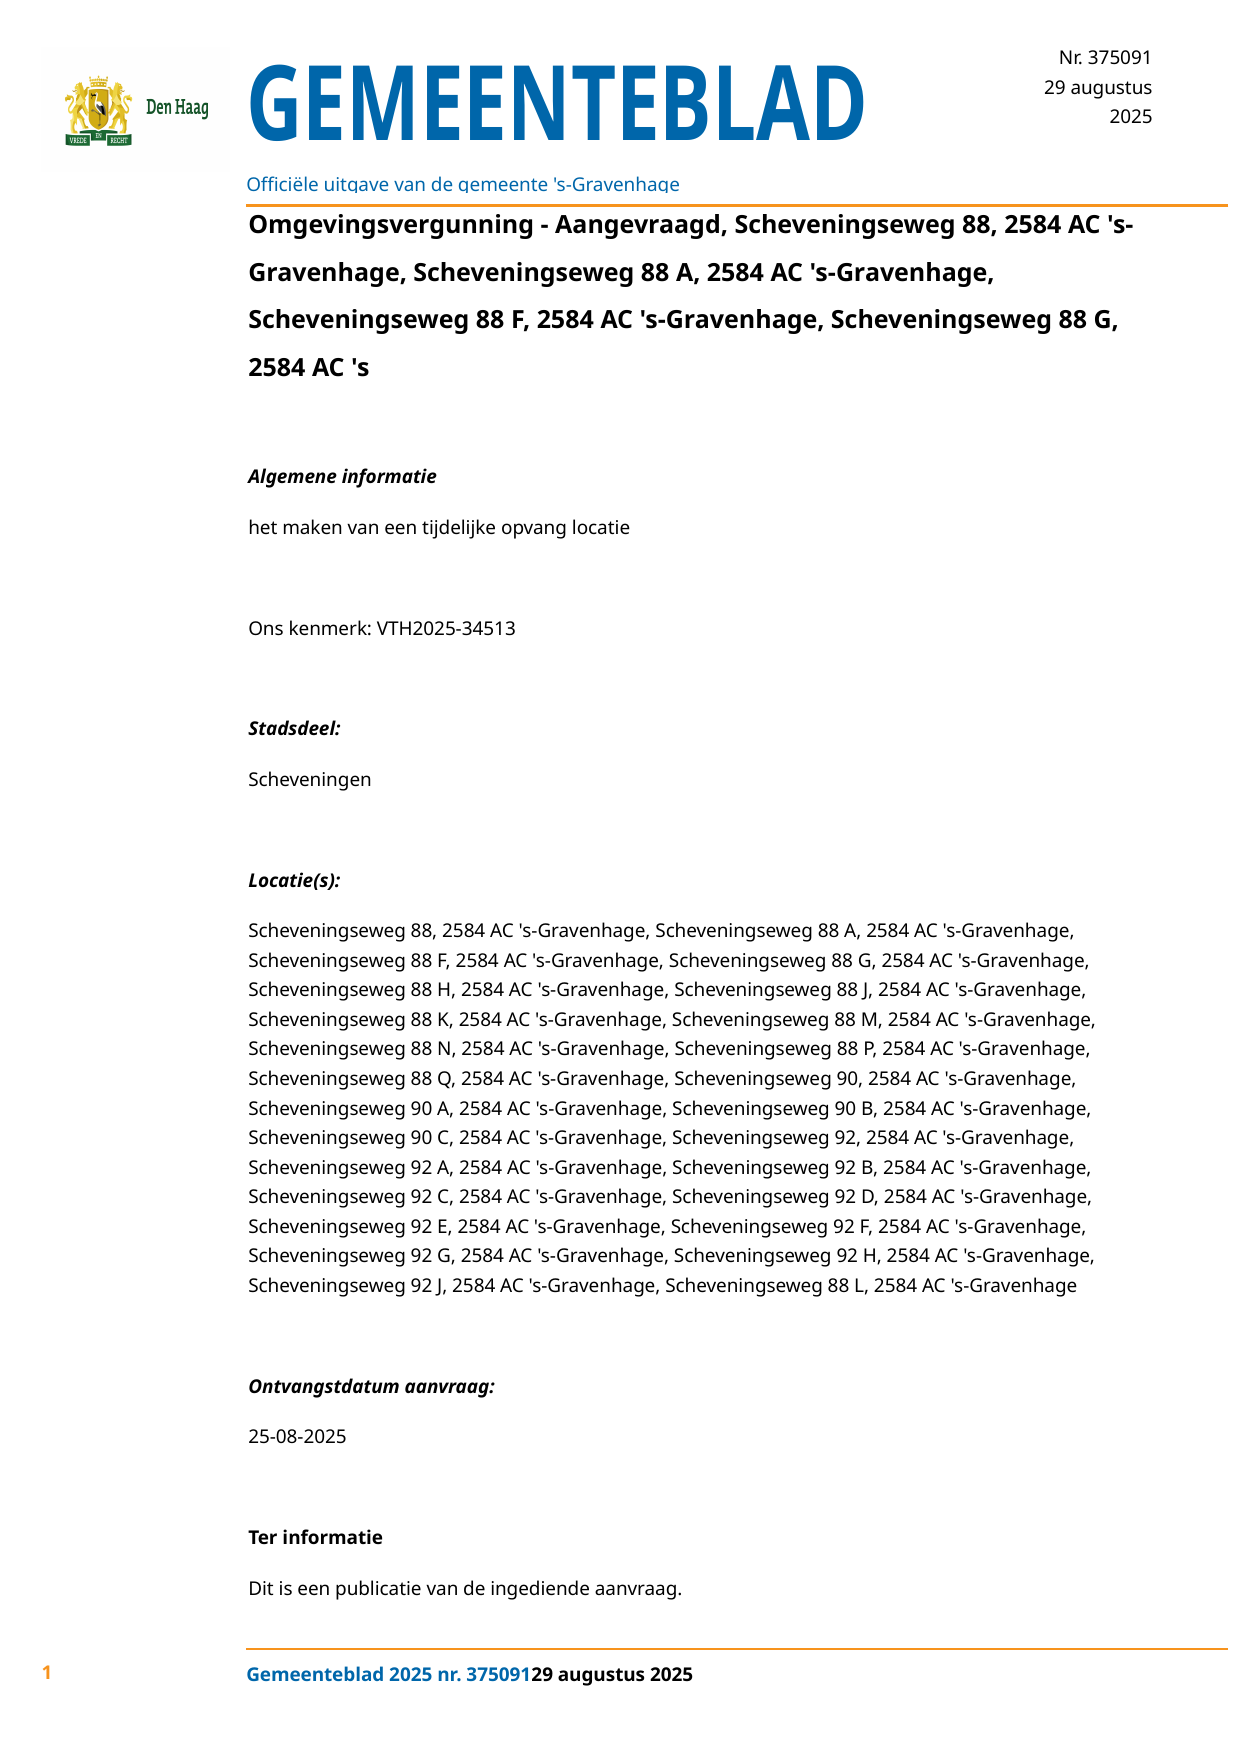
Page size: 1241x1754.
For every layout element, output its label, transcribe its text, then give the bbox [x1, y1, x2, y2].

text Ons kenmerk: VTH2025-34513 [248, 615, 1152, 641]
text Ter informatie [248, 1524, 1152, 1550]
text Ontvangstdatum aanvraag: [248, 1373, 1152, 1399]
picture [41, 47, 231, 172]
text Omgevingsvergunning - Aangevraagd, Scheveningseweg 88, 2584 AC 's-Gravenhage, Scheveningseweg 88 A, 2584 AC 's-Gravenhage, Scheveningseweg 88 F, 2584 AC 's-Gravenhage, Scheveningseweg 88 G, 2584 AC 's [248, 207, 1152, 384]
text het maken van een tijdelijke opvang locatie [248, 514, 1152, 540]
text Scheveningseweg 88, 2584 AC 's-Gravenhage, Scheveningseweg 88 A, 2584 AC 's-Gravenhage, Scheveningseweg 88 F, 2584 AC 's-Gravenhage, Scheveningseweg 88 G, 2584 AC 's-Gravenhage, Scheveningseweg 88 H, 2584 AC 's-Gravenhage, Scheveningseweg 88 J, 2584 AC 's-Gravenhage, Scheveningseweg 88 K, 2584 AC 's-Gravenhage, Scheveningseweg 88 M, 2584 AC 's-Gravenhage, Scheveningseweg 88 N, 2584 AC 's-Gravenhage, Scheveningseweg 88 P, 2584 AC 's-Gravenhage, Scheveningseweg 88 Q, 2584 AC 's-Gravenhage, Scheveningseweg 90, 2584 AC 's-Gravenhage, Scheveningseweg 90 A, 2584 AC 's-Gravenhage, Scheveningseweg 90 B, 2584 AC 's-Gravenhage, Scheveningseweg 90 C, 2584 AC 's-Gravenhage, Scheveningseweg 92, 2584 AC 's-Gravenhage, Scheveningseweg 92 A, 2584 AC 's-Gravenhage, Scheveningseweg 92 B, 2584 AC 's-Gravenhage, Scheveningseweg 92 C, 2584 AC 's-Gravenhage, Scheveningseweg 92 D, 2584 AC 's-Gravenhage, Scheveningseweg 92 E, 2584 AC 's-Gravenhage, Scheveningseweg 92 F, 2584 AC 's-Gravenhage, Scheveningseweg 92 G, 2584 AC 's-Gravenhage, Scheveningseweg 92 H, 2584 AC 's-Gravenhage, Scheveningseweg 92 J, 2584 AC 's-Gravenhage, Scheveningseweg 88 L, 2584 AC 's-Gravenhage [248, 917, 1152, 1298]
text Stadsdeel: [248, 716, 1152, 741]
text 25-08-2025 [248, 1423, 1152, 1449]
text Locatie(s): [248, 867, 1152, 893]
text Algemene informatie [248, 463, 1152, 489]
text Scheveningen [248, 766, 1152, 792]
text Dit is een publicatie van de ingediende aanvraag. [248, 1575, 1152, 1601]
